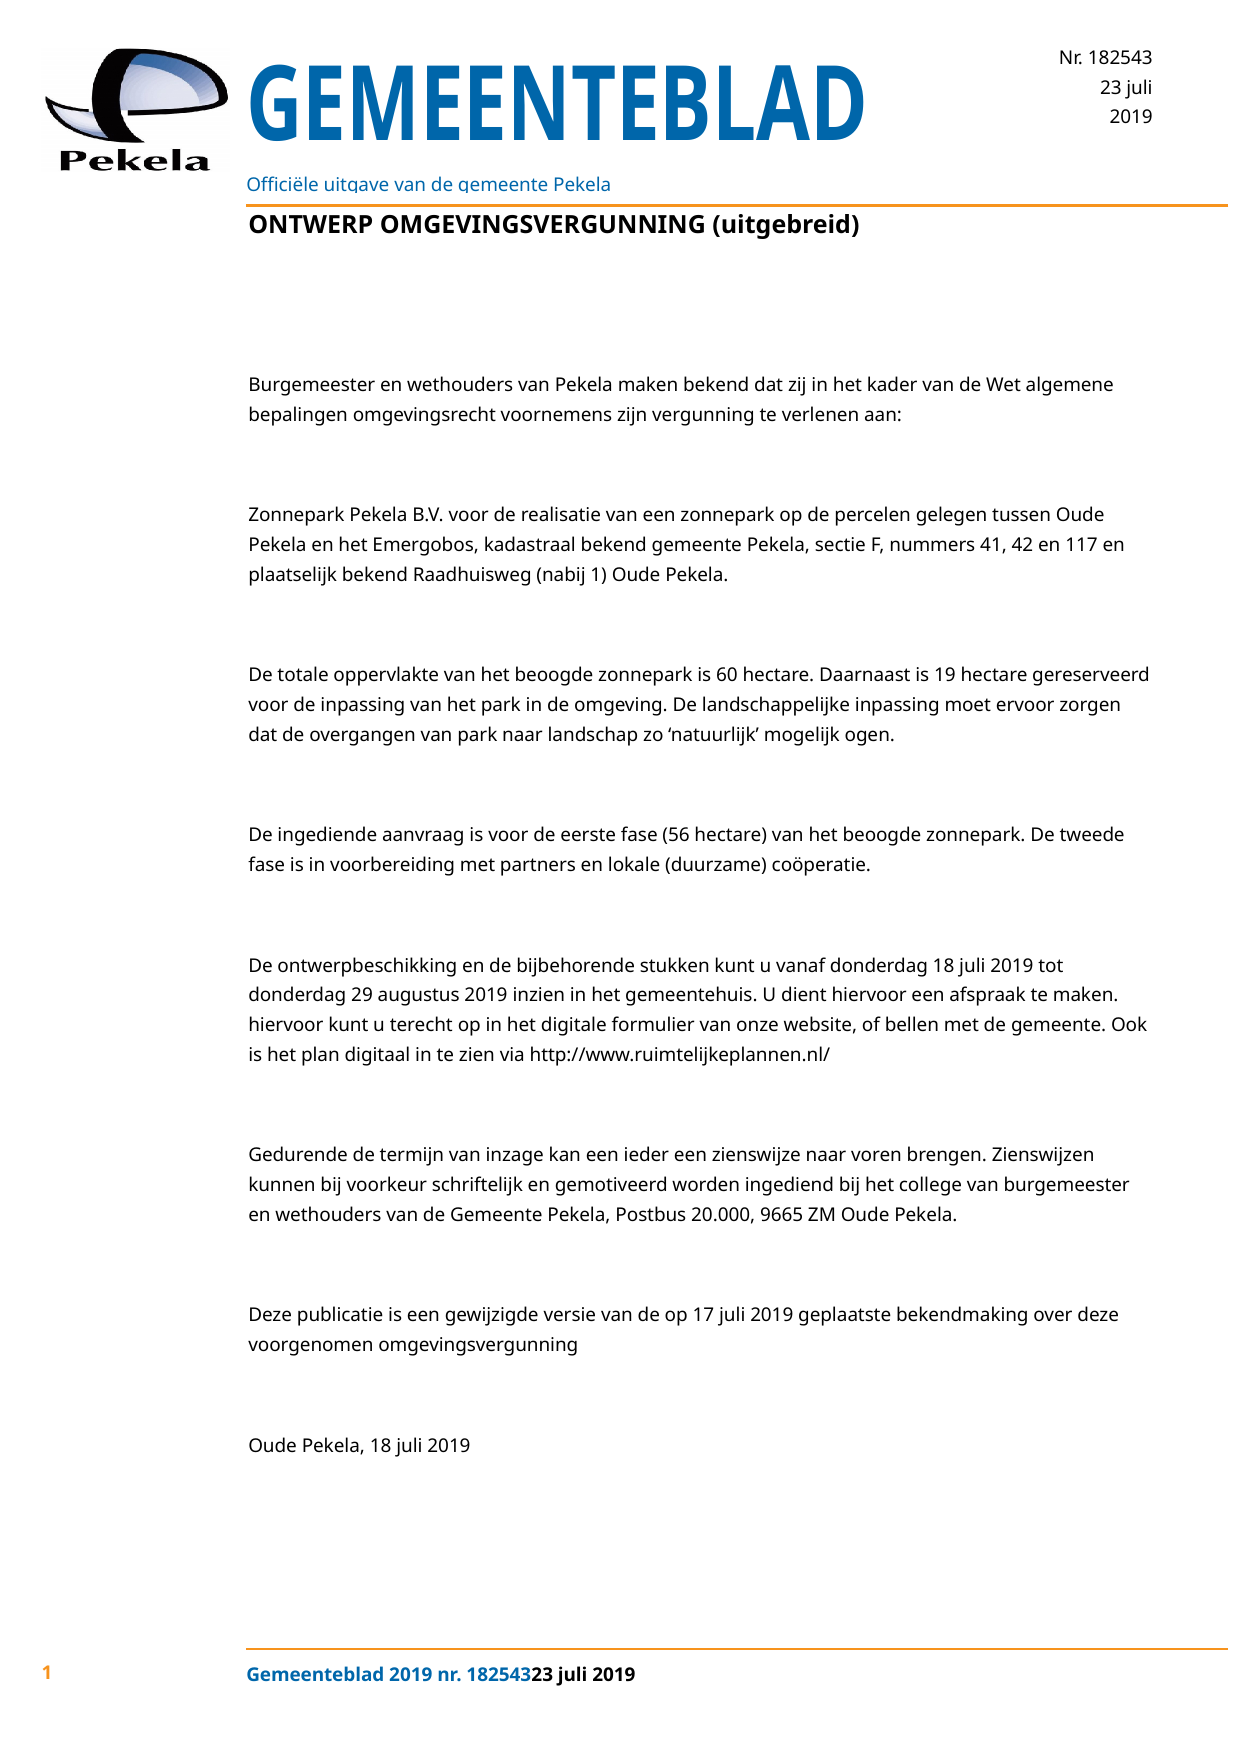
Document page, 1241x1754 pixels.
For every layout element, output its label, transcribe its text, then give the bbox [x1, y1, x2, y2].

text ONTWERP OMGEVINGSVERGUNNING (uitgebreid) [248, 207, 1152, 241]
text De ingediende aanvraag is voor de eerste fase (56 hectare) van het beoogde zonnepark. De tweede fase is in voorbereiding met partners en lokale (duurzame) coöperatie. [248, 822, 1152, 877]
text Gedurende de termijn van inzage kan een ieder een zienswijze naar voren brengen. Zienswijzen kunnen bij voorkeur schriftelijk en gemotiveerd worden ingediend bij het college van burgemeester en wethouders van de Gemeente Pekela, Postbus 20.000, 9665 ZM Oude Pekela. [248, 1142, 1152, 1226]
text Deze publicatie is een gewijzigde versie van de op 17 juli 2019 geplaatste bekendmaking over deze voorgenomen omgevingsvergunning [248, 1302, 1152, 1357]
picture [41, 47, 231, 172]
text Zonnepark Pekela B.V. voor de realisatie van een zonnepark op de percelen gelegen tussen Oude Pekela en het Emergobos, kadastraal bekend gemeente Pekela, sectie F, nummers 41, 42 en 117 en plaatselijk bekend Raadhuisweg (nabij 1) Oude Pekela. [248, 502, 1152, 586]
text De ontwerpbeschikking en de bijbehorende stukken kunt u vanaf donderdag 18 juli 2019 tot donderdag 29 augustus 2019 inzien in het gemeentehuis. U dient hiervoor een afspraak te maken. hiervoor kunt u terecht op in het digitale formulier van onze website, of bellen met de gemeente. Ook is het plan digitaal in te zien via http://www.ruimtelijkeplannen.nl/ [248, 952, 1152, 1066]
text Burgemeester en wethouders van Pekela maken bekend dat zij in het kader van de Wet algemene bepalingen omgevingsrecht voornemens zijn vergunning te verlenen aan: [248, 371, 1152, 426]
text De totale oppervlakte van het beoogde zonnepark is 60 hectare. Daarnaast is 19 hectare gereserveerd voor de inpassing van het park in de omgeving. De landschappelijke inpassing moet ervoor zorgen dat de overgangen van park naar landschap zo ‘natuurlijk’ mogelijk ogen. [248, 662, 1152, 746]
text Oude Pekela, 18 juli 2019 [248, 1432, 1152, 1458]
